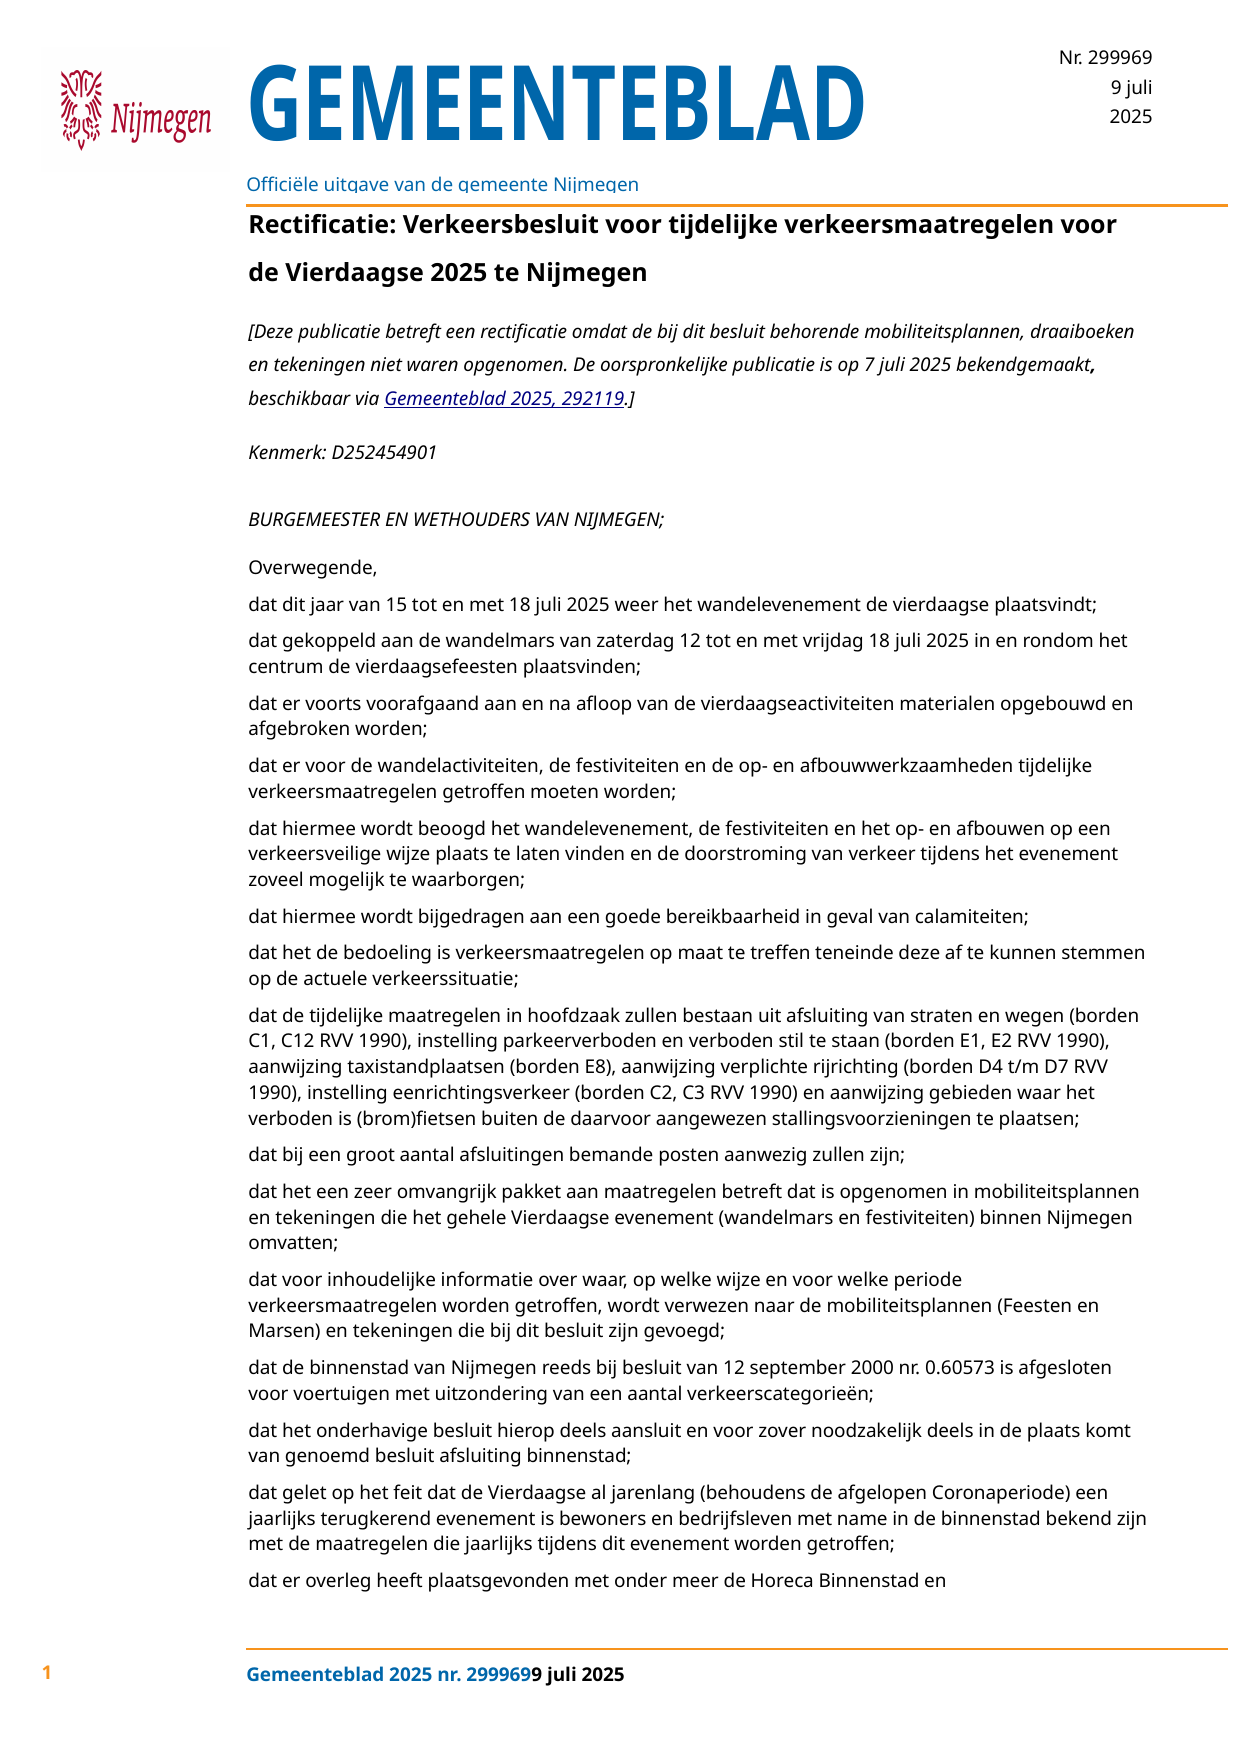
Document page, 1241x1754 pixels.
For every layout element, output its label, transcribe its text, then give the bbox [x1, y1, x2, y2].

text dat er voorts voorafgaand aan en na afloop van de vierdaagseactiviteiten materialen opgebouwd en afgebroken worden; [248, 690, 1152, 741]
text Rectificatie: Verkeersbesluit voor tijdelijke verkeersmaatregelen voor de Vierdaagse 2025 te Nijmegen [248, 207, 1152, 288]
text dat gekoppeld aan de wandelmars van zaterdag 12 tot en met vrijdag 18 juli 2025 in en rondom het centrum de vierdaagsefeesten plaatsvinden; [248, 627, 1152, 679]
text dat de tijdelijke maatregelen in hoofdzaak zullen bestaan uit afsluiting van straten en wegen (borden C1, C12 RVV 1990), instelling parkeerverboden en verboden stil te staan (borden E1, E2 RVV 1990), aanwijzing taxistandplaatsen (borden E8), aanwijzing verplichte rijrichting (borden D4 t/m D7 RVV 1990), instelling eenrichtingsverkeer (borden C2, C3 RVV 1990) en aanwijzing gebieden waar het verboden is (brom)fietsen buiten de daarvoor aangewezen stallingsvoorzieningen te plaatsen; [248, 1002, 1152, 1131]
text dat dit jaar van 15 tot en met 18 juli 2025 weer het wandelevenement de vierdaagse plaatsvindt; [248, 591, 1152, 617]
text dat gelet op het feit dat de Vierdaagse al jarenlang (behoudens de afgelopen Coronaperiode) een jaarlijks terugkerend evenement is bewoners en bedrijfsleven met name in de binnenstad bekend zijn met de maatregelen die jaarlijks tijdens dit evenement worden getroffen; [248, 1479, 1152, 1556]
text [Deze publicatie betreft een rectificatie omdat de bij dit besluit behorende mobiliteitsplannen, draaiboeken en tekeningen niet waren opgenomen. De oorspronkelijke publicatie is op 7 juli 2025 bekendgemaakt, beschikbaar via Gemeenteblad 2025, 292119.] [248, 318, 1152, 411]
text dat de binnenstad van Nijmegen reeds bij besluit van 12 september 2000 nr. 0.60573 is afgesloten voor voertuigen met uitzondering van een aantal verkeerscategorieën; [248, 1354, 1152, 1406]
text dat het de bedoeling is verkeersmaatregelen op maat te treffen teneinde deze af te kunnen stemmen op de actuele verkeerssituatie; [248, 939, 1152, 991]
text dat er overleg heeft plaatsgevonden met onder meer de Horeca Binnenstad en [248, 1567, 1152, 1593]
text dat het een zeer omvangrijk pakket aan maatregelen betreft dat is opgenomen in mobiliteitsplannen en tekeningen die het gehele Vierdaagse evenement (wandelmars en festiviteiten) binnen Nijmegen omvatten; [248, 1178, 1152, 1255]
text dat er voor de wandelactiviteiten, de festiviteiten en de op- en afbouwwerkzaamheden tijdelijke verkeersmaatregelen getroffen moeten worden; [248, 752, 1152, 804]
text Overwegende, [248, 554, 1152, 580]
text dat hiermee wordt beoogd het wandelevenement, de festiviteiten en het op- en afbouwen op een verkeersveilige wijze plaats te laten vinden en de doorstroming van verkeer tijdens het evenement zoveel mogelijk te waarborgen; [248, 815, 1152, 892]
text dat het onderhavige besluit hierop deels aansluit en voor zover noodzakelijk deels in de plaats komt van genoemd besluit afsluiting binnenstad; [248, 1417, 1152, 1468]
text dat bij een groot aantal afsluitingen bemande posten aanwezig zullen zijn; [248, 1141, 1152, 1167]
text BURGEMEESTER EN WETHOUDERS VAN NIJMEGEN; [248, 507, 1152, 532]
text Kenmerk: D252454901 [248, 439, 1152, 464]
text dat voor inhoudelijke informatie over waar, op welke wijze en voor welke periode verkeersmaatregelen worden getroffen, wordt verwezen naar de mobiliteitsplannen (Feesten en Marsen) en tekeningen die bij dit besluit zijn gevoegd; [248, 1266, 1152, 1343]
picture [41, 47, 231, 172]
text dat hiermee wordt bijgedragen aan een goede bereikbaarheid in geval van calamiteiten; [248, 903, 1152, 928]
